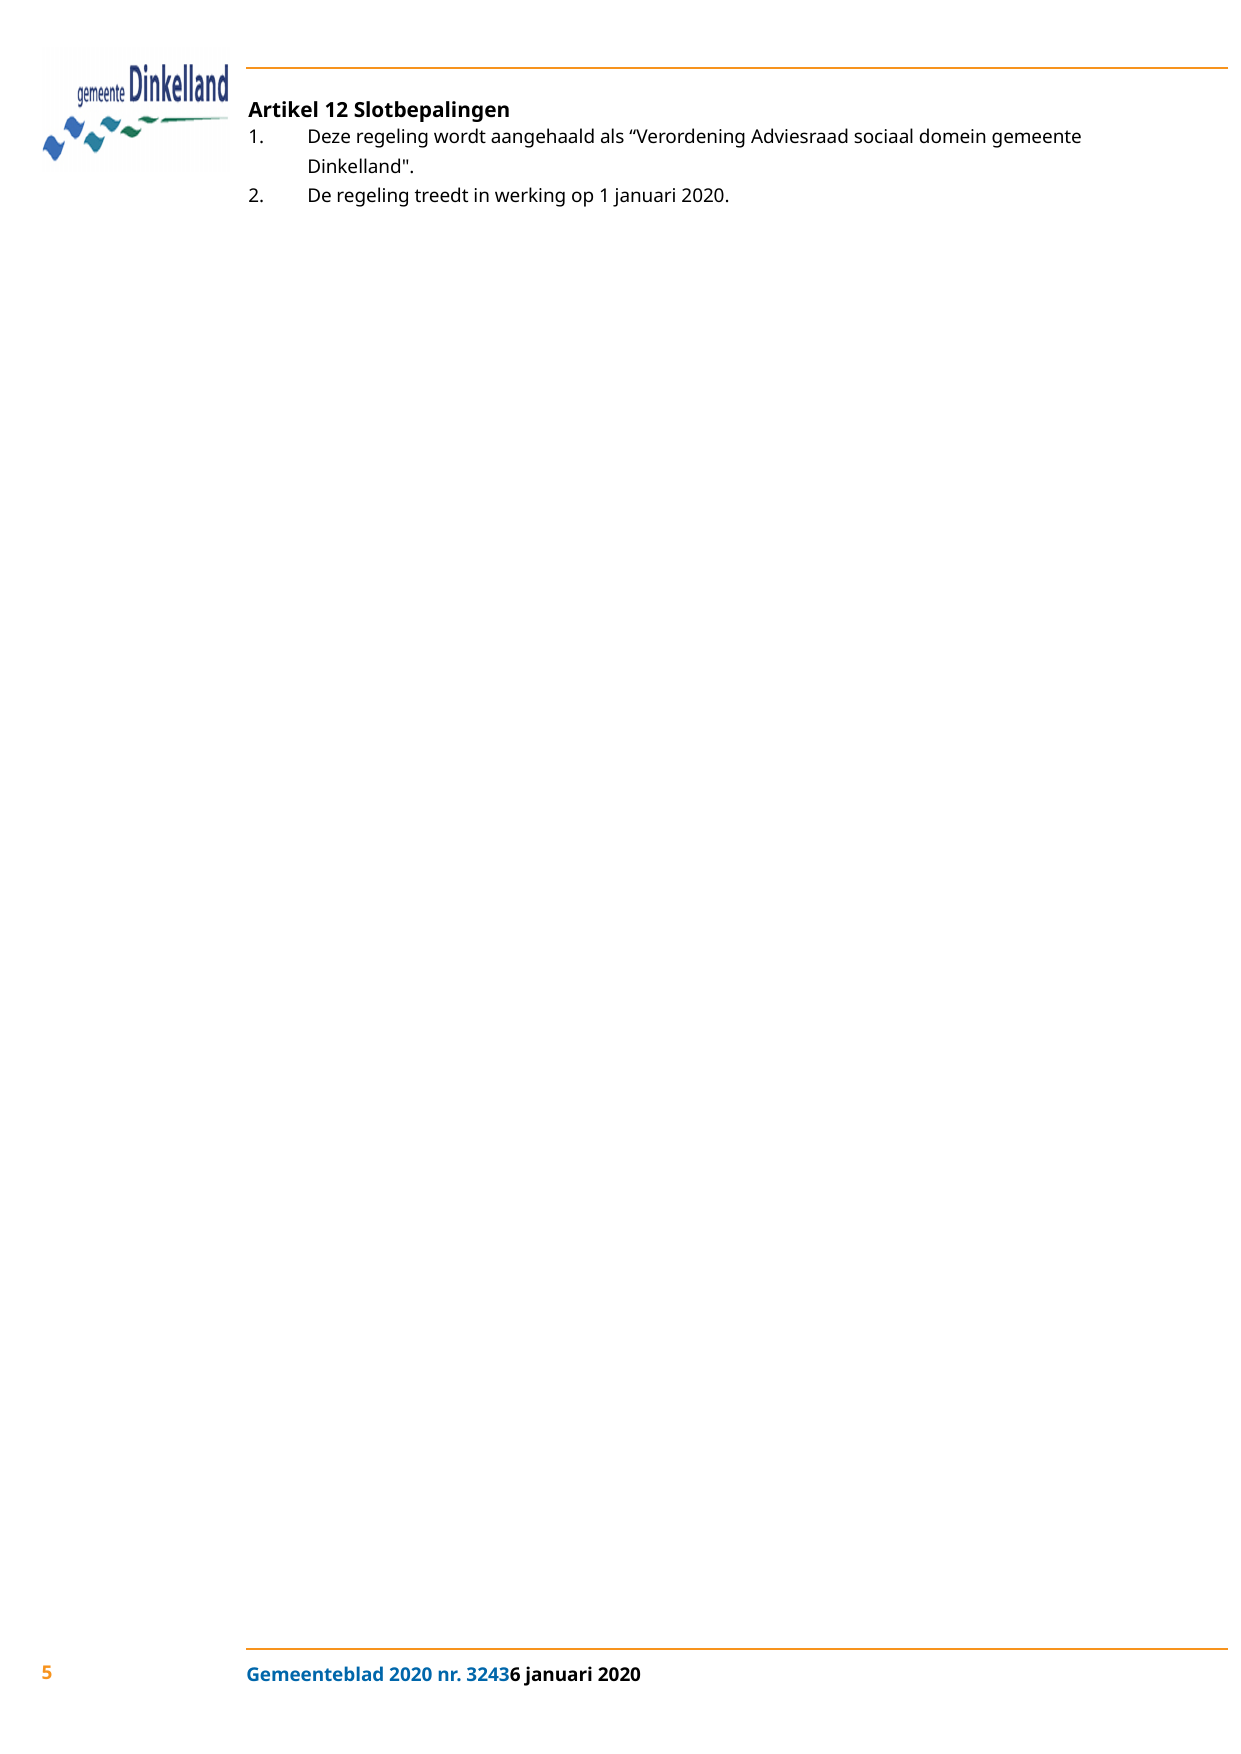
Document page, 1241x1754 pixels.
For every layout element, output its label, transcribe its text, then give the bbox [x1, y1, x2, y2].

picture [41, 47, 231, 172]
text Artikel 12 Slotbepalingen [248, 95, 1152, 123]
list De regeling treedt in werking op 1 januari 2020. [248, 182, 1152, 208]
list Deze regeling wordt aangehaald als “Verordening Adviesraad sociaal domein gemeente Dinkelland". [248, 123, 1152, 178]
